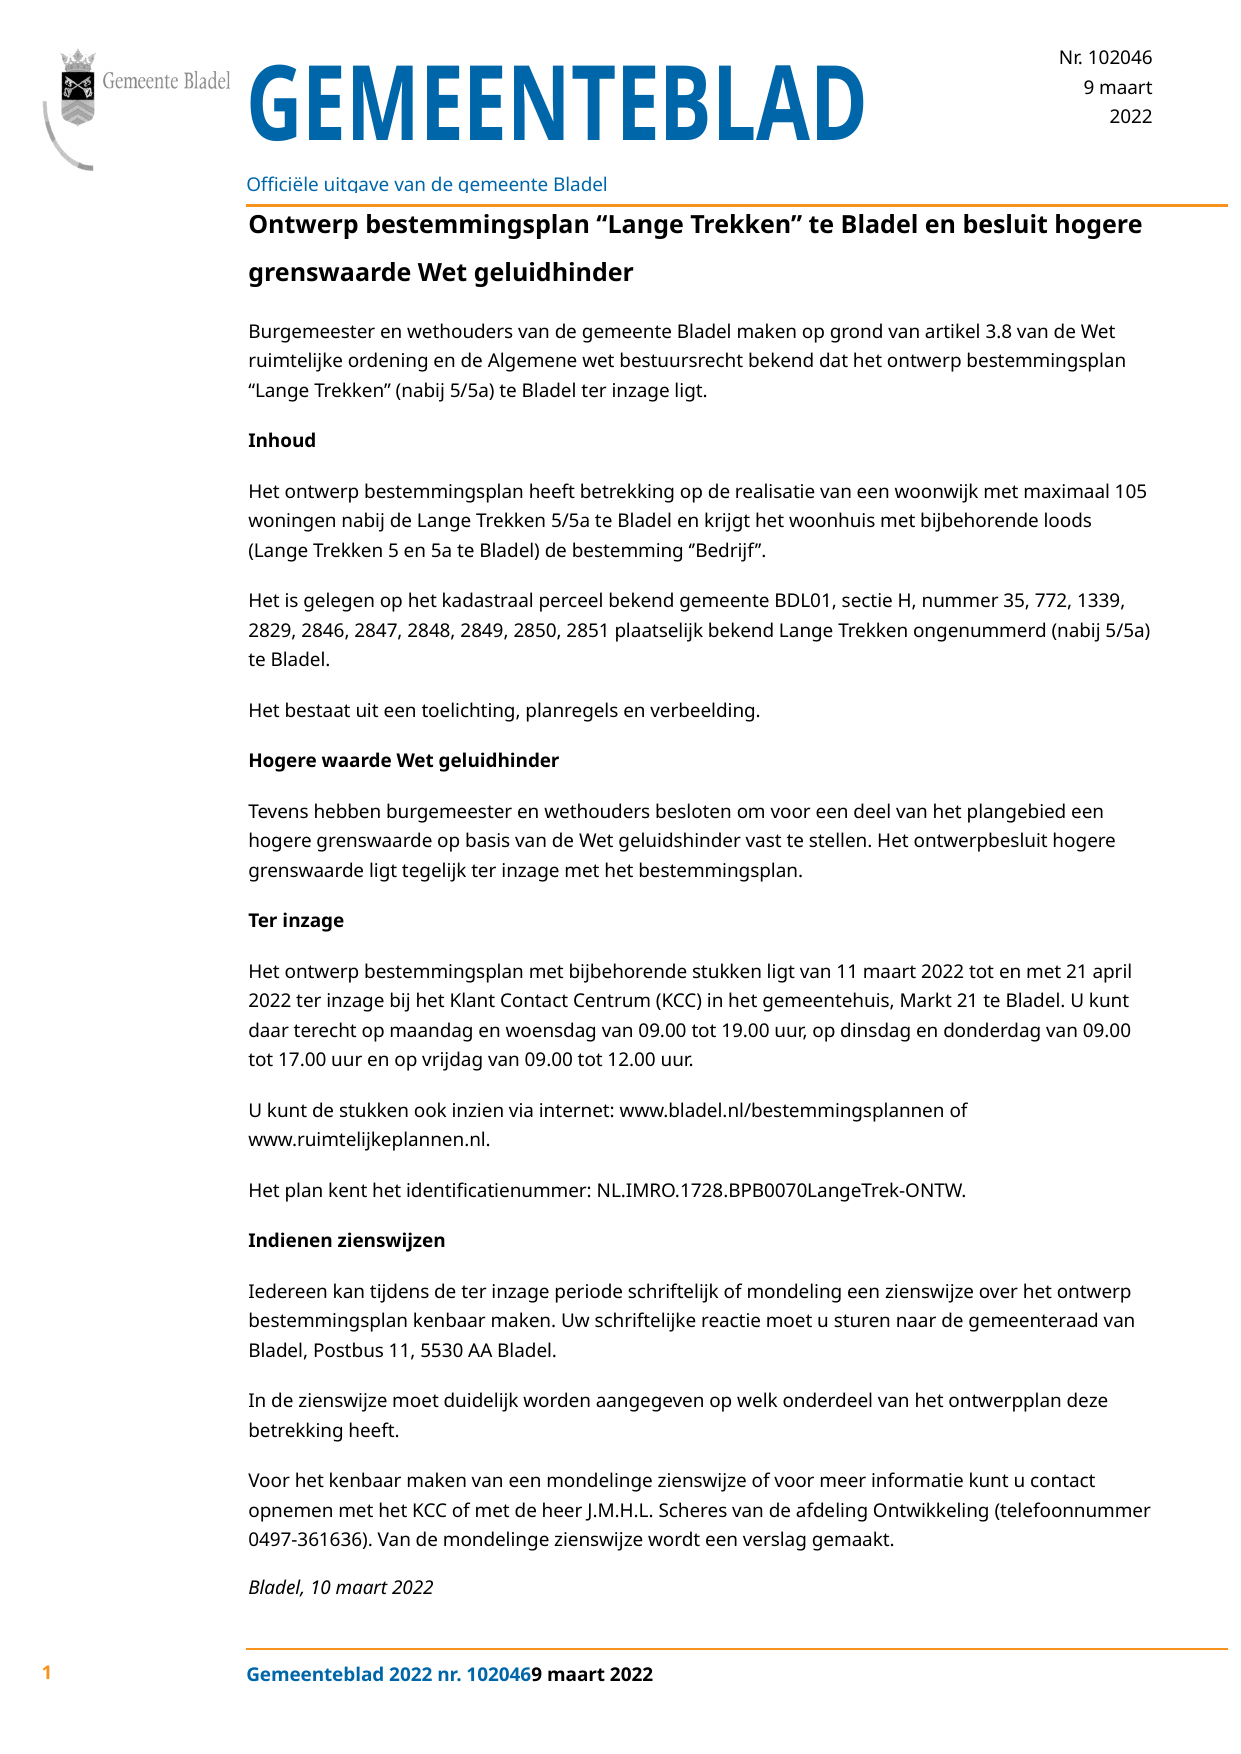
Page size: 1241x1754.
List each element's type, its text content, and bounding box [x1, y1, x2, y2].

text Het bestaat uit een toelichting, planregels en verbeelding. [248, 697, 1152, 723]
text Het plan kent het identificatienummer: NL.IMRO.1728.BPB0070LangeTrek-ONTW. [248, 1177, 1152, 1203]
text U kunt de stukken ook inzien via internet: www.bladel.nl/bestemmingsplannen of www.ruimtelijkeplannen.nl. [248, 1097, 1152, 1152]
text Het is gelegen op het kadastraal perceel bekend gemeente BDL01, sectie H, nummer 35, 772, 1339, 2829, 2846, 2847, 2848, 2849, 2850, 2851 plaatselijk bekend Lange Trekken ongenummerd (nabij 5/5a) te Bladel. [248, 587, 1152, 672]
text Voor het kenbaar maken van een mondelinge zienswijze of voor meer informatie kunt u contact opnemen met het KCC of met de heer J.M.H.L. Scheres van de afdeling Ontwikkeling (telefoonnummer 0497-361636). Van de mondelinge zienswijze wordt een verslag gemaakt. [248, 1467, 1152, 1552]
text Het ontwerp bestemmingsplan heeft betrekking op de realisatie van een woonwijk met maximaal 105 woningen nabij de Lange Trekken 5/5a te Bladel en krijgt het woonhuis met bijbehorende loods (Lange Trekken 5 en 5a te Bladel) de bestemming ‘’Bedrijf’’. [248, 478, 1152, 563]
text Bladel, 10 maart 2022 [248, 1574, 1152, 1600]
picture [41, 47, 231, 172]
text Ontwerp bestemmingsplan “Lange Trekken” te Bladel en besluit hogere grenswaarde Wet geluidhinder [248, 207, 1152, 288]
text In de zienswijze moet duidelijk worden aangegeven op welk onderdeel van het ontwerpplan deze betrekking heeft. [248, 1387, 1152, 1443]
text Tevens hebben burgemeester en wethouders besloten om voor een deel van het plangebied een hogere grenswaarde op basis van de Wet geluidshinder vast te stellen. Het ontwerpbesluit hogere grenswaarde ligt tegelijk ter inzage met het bestemmingsplan. [248, 798, 1152, 883]
text Indienen zienswijzen [248, 1227, 1152, 1253]
text Het ontwerp bestemmingsplan met bijbehorende stukken ligt van 11 maart 2022 tot en met 21 april 2022 ter inzage bij het Klant Contact Centrum (KCC) in het gemeentehuis, Markt 21 te Bladel. U kunt daar terecht op maandag en woensdag van 09.00 tot 19.00 uur, op dinsdag en donderdag van 09.00 tot 17.00 uur en op vrijdag van 09.00 tot 12.00 uur. [248, 958, 1152, 1072]
text Iedereen kan tijdens de ter inzage periode schriftelijk of mondeling een zienswijze over het ontwerp bestemmingsplan kenbaar maken. Uw schriftelijke reactie moet u sturen naar de gemeenteraad van Bladel, Postbus 11, 5530 AA Bladel. [248, 1278, 1152, 1363]
text Inhoud [248, 427, 1152, 453]
text Burgemeester en wethouders van de gemeente Bladel maken op grond van artikel 3.8 van de Wet ruimtelijke ordening en de Algemene wet bestuursrecht bekend dat het ontwerp bestemmingsplan “Lange Trekken” (nabij 5/5a) te Bladel ter inzage ligt. [248, 318, 1152, 403]
text Ter inzage [248, 907, 1152, 933]
text Hogere waarde Wet geluidhinder [248, 747, 1152, 773]
